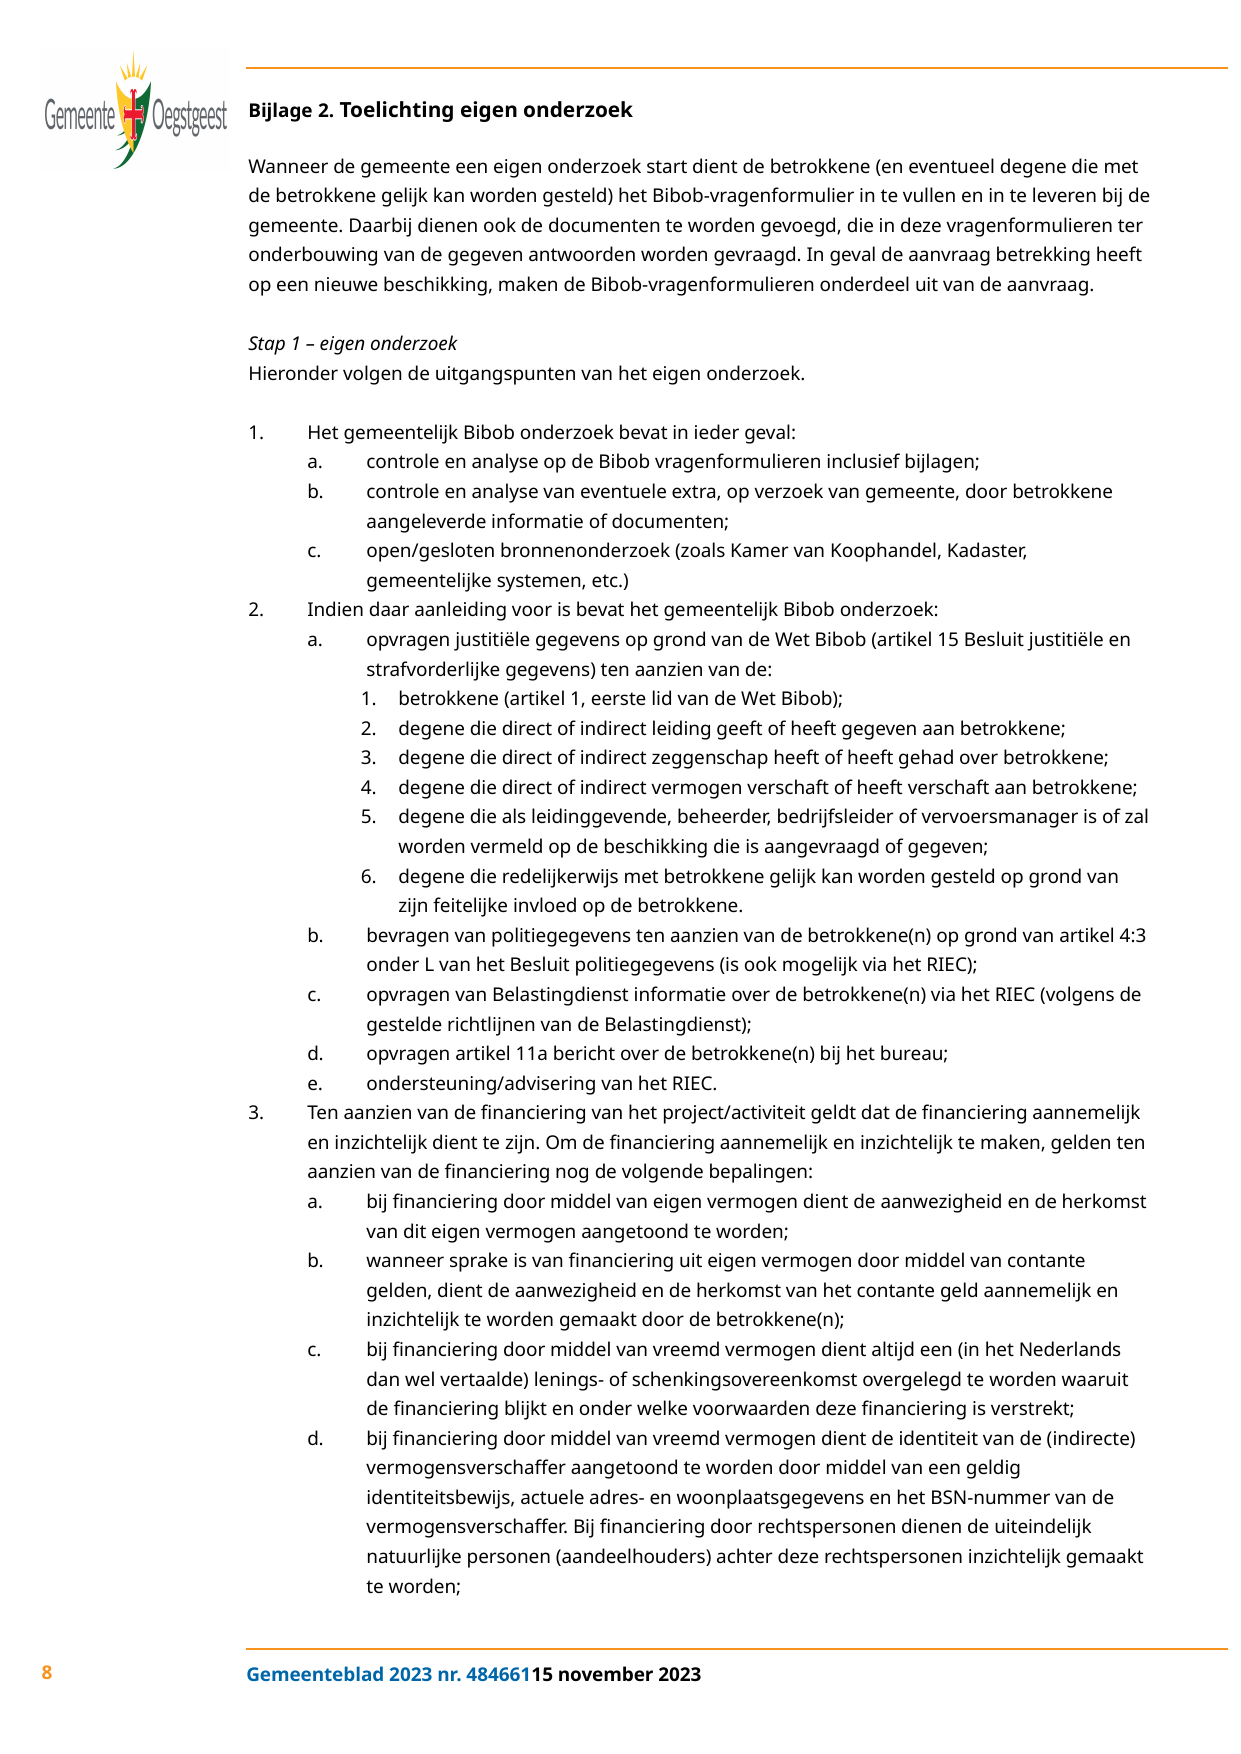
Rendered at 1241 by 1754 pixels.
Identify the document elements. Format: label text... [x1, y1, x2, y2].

list degene die als leidinggevende, beheerder, bedrijfsleider of vervoersmanager is of zal worden vermeld op de beschikking die is aangevraagd of gegeven; [361, 804, 1152, 859]
list degene die direct of indirect zeggenschap heeft of heeft gehad over betrokkene; [361, 744, 1152, 770]
list degene die direct of indirect leiding geeft of heeft gegeven aan betrokkene; [361, 715, 1152, 741]
list controle en analyse van eventuele extra, op verzoek van gemeente, door betrokkene aangeleverde informatie of documenten; [307, 478, 1152, 534]
picture [41, 47, 231, 172]
list open/gesloten bronnenonderzoek (zoals Kamer van Koophandel, Kadaster, gemeentelijke systemen, etc.) [307, 537, 1152, 593]
list Ten aanzien van de financiering van het project/activiteit geldt dat de financiering aannemelijk en inzichtelijk dient te zijn. Om de financiering aannemelijk en inzichtelijk te maken, gelden ten aanzien van de financiering nog de volgende bepalingen: [248, 1099, 1152, 1184]
list ondersteuning/advisering van het RIEC. [307, 1070, 1152, 1096]
text Wanneer de gemeente een eigen onderzoek start dient de betrokkene (en eventueel degene die met de betrokkene gelijk kan worden gesteld) het Bibob-vragenformulier in te vullen en in te leveren bij de gemeente. Daarbij dienen ook de documenten te worden gevoegd, die in deze vragenformulieren ter onderbouwing van de gegeven antwoorden worden gevraagd. In geval de aanvraag betrekking heeft op een nieuwe beschikking, maken de Bibob-vragenformulieren onderdeel uit van de aanvraag. [248, 153, 1152, 297]
text Bijlage 2. Toelichting eigen onderzoek [248, 95, 1152, 123]
list bij financiering door middel van vreemd vermogen dient de identiteit van de (indirecte) vermogensverschaffer aangetoond te worden door middel van een geldig identiteitsbewijs, actuele adres- en woonplaatsgegevens en het BSN-nummer van de vermogensverschaffer. Bij financiering door rechtspersonen dienen de uiteindelijk natuurlijke personen (aandeelhouders) achter deze rechtspersonen inzichtelijk gemaakt te worden; [307, 1425, 1152, 1599]
text Hieronder volgen de uitgangspunten van het eigen onderzoek. [248, 360, 1152, 386]
list wanneer sprake is van financiering uit eigen vermogen door middel van contante gelden, dient de aanwezigheid en de herkomst van het contante geld aannemelijk en inzichtelijk te worden gemaakt door de betrokkene(n); [307, 1247, 1152, 1332]
list betrokkene (artikel 1, eerste lid van de Wet Bibob); [361, 685, 1152, 711]
list controle en analyse op de Bibob vragenformulieren inclusief bijlagen; [307, 449, 1152, 474]
list degene die redelijkerwijs met betrokkene gelijk kan worden gesteld op grond van zijn feitelijke invloed op de betrokkene. [361, 863, 1152, 918]
list Het gemeentelijk Bibob onderzoek bevat in ieder geval: [248, 419, 1152, 445]
text Stap 1 – eigen onderzoek [248, 330, 1152, 356]
list opvragen artikel 11a bericht over de betrokkene(n) bij het bureau; [307, 1040, 1152, 1066]
list bij financiering door middel van eigen vermogen dient de aanwezigheid en de herkomst van dit eigen vermogen aangetoond te worden; [307, 1188, 1152, 1244]
list degene die direct of indirect vermogen verschaft of heeft verschaft aan betrokkene; [361, 774, 1152, 800]
list bij financiering door middel van vreemd vermogen dient altijd een (in het Nederlands dan wel vertaalde) lenings- of schenkingsovereenkomst overgelegd te worden waaruit de financiering blijkt en onder welke voorwaarden deze financiering is verstrekt; [307, 1336, 1152, 1421]
list Indien daar aanleiding voor is bevat het gemeentelijk Bibob onderzoek: [248, 597, 1152, 622]
list opvragen justitiële gegevens op grond van de Wet Bibob (artikel 15 Besluit justitiële en strafvorderlijke gegevens) ten aanzien van de: [307, 626, 1152, 682]
list opvragen van Belastingdienst informatie over de betrokkene(n) via het RIEC (volgens de gestelde richtlijnen van de Belastingdienst); [307, 981, 1152, 1037]
list bevragen van politiegegevens ten aanzien van de betrokkene(n) op grond van artikel 4:3 onder L van het Besluit politiegegevens (is ook mogelijk via het RIEC); [307, 922, 1152, 977]
